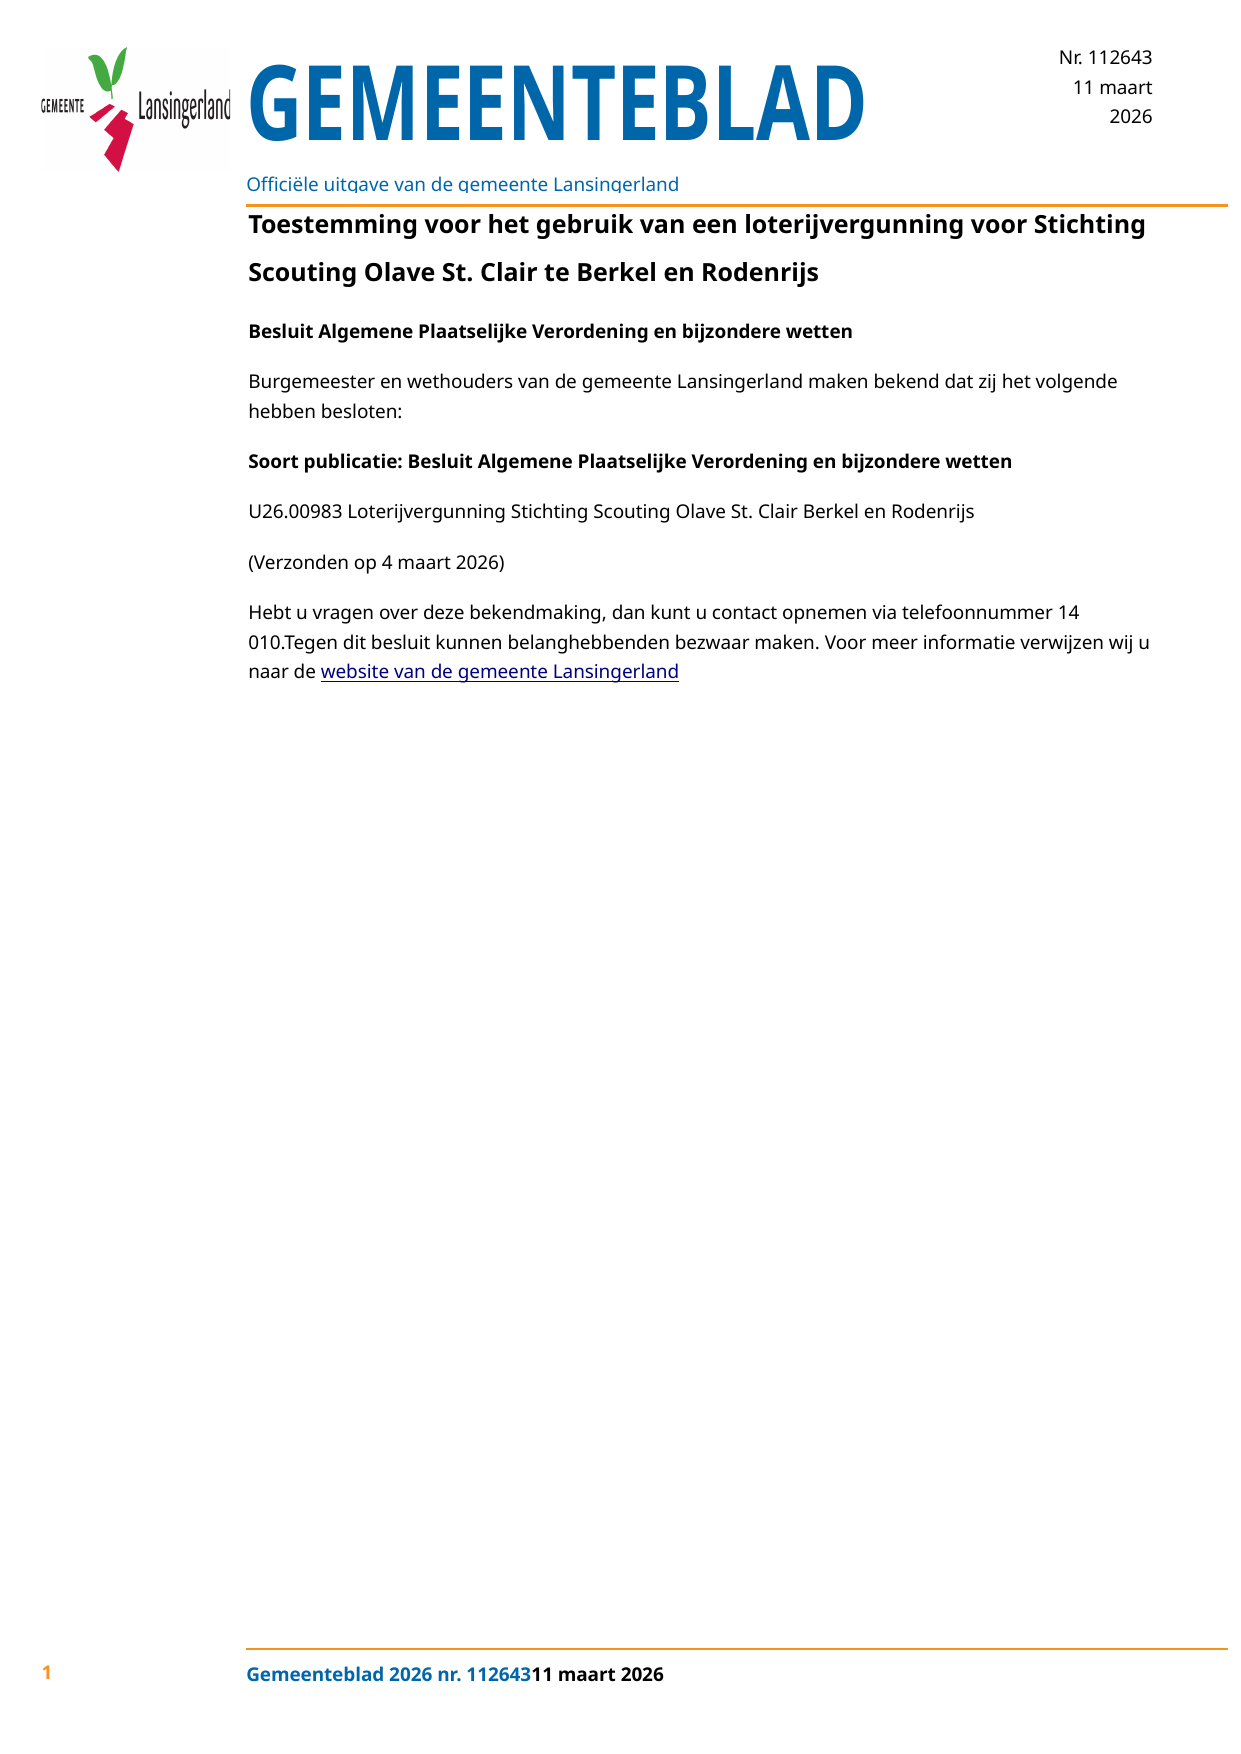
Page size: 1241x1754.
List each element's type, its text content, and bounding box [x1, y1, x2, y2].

text U26.00983 Loterijvergunning Stichting Scouting Olave St. Clair Berkel en Rodenrijs [248, 499, 1152, 524]
text (Verzonden op 4 maart 2026) [248, 549, 1152, 575]
text Burgemeester en wethouders van de gemeente Lansingerland maken bekend dat zij het volgende hebben besloten: [248, 368, 1152, 424]
text Besluit Algemene Plaatselijke Verordening en bijzondere wetten [248, 318, 1152, 344]
text Toestemming voor het gebruik van een loterijvergunning voor Stichting Scouting Olave St. Clair te Berkel en Rodenrijs [248, 207, 1152, 288]
picture [41, 47, 231, 172]
text Soort publicatie: Besluit Algemene Plaatselijke Verordening en bijzondere wetten [248, 448, 1152, 474]
text Hebt u vragen over deze bekendmaking, dan kunt u contact opnemen via telefoonnummer 14 010.Tegen dit besluit kunnen belanghebbenden bezwaar maken. Voor meer informatie verwijzen wij u naar de website van de gemeente Lansingerland [248, 599, 1152, 684]
